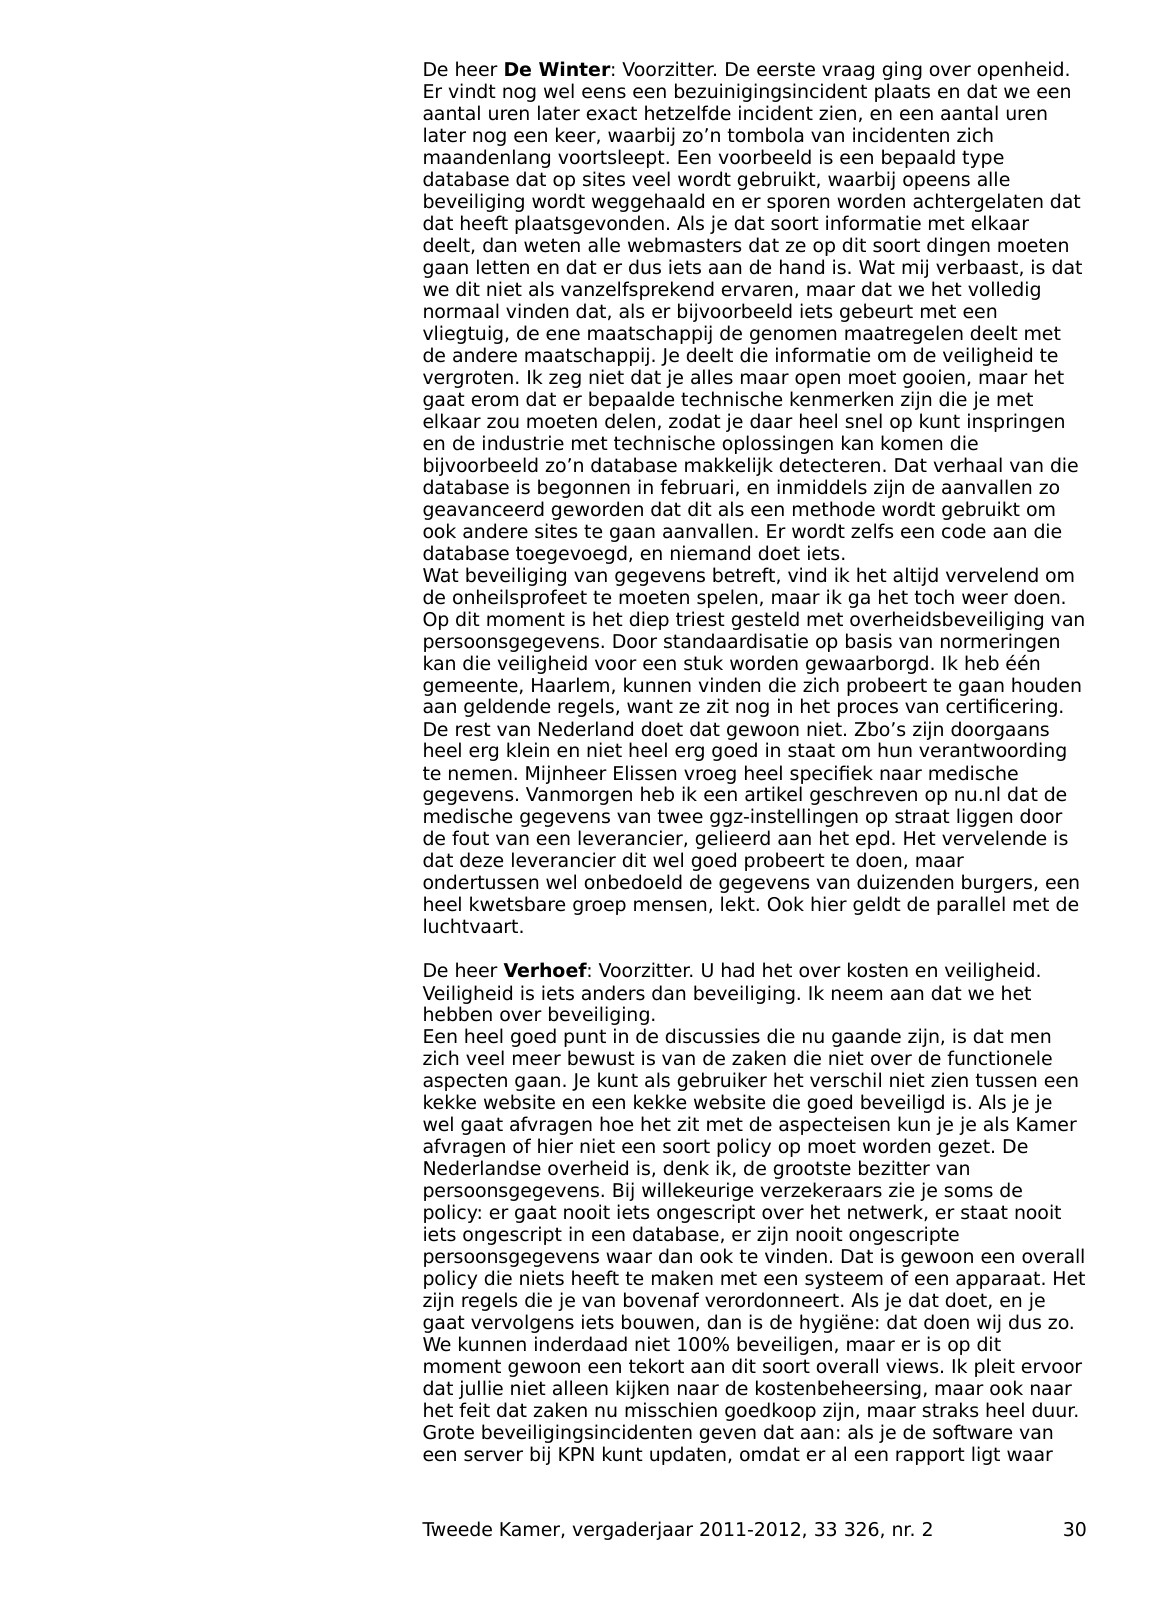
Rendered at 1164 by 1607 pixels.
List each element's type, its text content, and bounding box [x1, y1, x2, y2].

text De heer De Winter: Voorzitter. De eerste vraag ging over openheid. Er vindt nog wel eens een bezuinigingsincident plaats en dat we een aantal uren later exact hetzelfde incident zien, en een aantal uren later nog een keer, waarbij zo’n tombola van incidenten zich maandenlang voortsleept. Een voorbeeld is een bepaald type database dat op sites veel wordt gebruikt, waarbij opeens alle beveiliging wordt weggehaald en er sporen worden achtergelaten dat dat heeft plaatsgevonden. Als je dat soort informatie met elkaar deelt, dan weten alle webmasters dat ze op dit soort dingen moeten gaan letten en dat er dus iets aan de hand is. Wat mij verbaast, is dat we dit niet als vanzelfsprekend ervaren, maar dat we het volledig normaal vinden dat, als er bijvoorbeeld iets gebeurt met een vliegtuig, de ene maatschappij de genomen maatregelen deelt met de andere maatschappij. Je deelt die informatie om de veiligheid te vergroten. Ik zeg niet dat je alles maar open moet gooien, maar het gaat erom dat er bepaalde technische kenmerken zijn die je met elkaar zou moeten delen, zodat je daar heel snel op kunt inspringen en de industrie met technische oplossingen kan komen die bijvoorbeeld zo’n database makkelijk detecteren. Dat verhaal van die database is begonnen in februari, en inmiddels zijn de aanvallen zo geavanceerd geworden dat dit als een methode wordt gebruikt om ook andere sites te gaan aanvallen. Er wordt zelfs een code aan die database toegevoegd, en niemand doet iets. [422, 59, 1087, 564]
text Een heel goed punt in de discussies die nu gaande zijn, is dat men zich veel meer bewust is van de zaken die niet over de functionele aspecten gaan. Je kunt als gebruiker het verschil niet zien tussen een kekke website en een kekke website die goed beveiligd is. Als je je wel gaat afvragen hoe het zit met de aspecteisen kun je je als Kamer afvragen of hier niet een soort policy op moet worden gezet. De Nederlandse overheid is, denk ik, de grootste bezitter van persoonsgegevens. Bij willekeurige verzekeraars zie je soms de policy: er gaat nooit iets ongescript over het netwerk, er staat nooit iets ongescript in een database, er zijn nooit ongescripte persoonsgegevens waar dan ook te vinden. Dat is gewoon een overall policy die niets heeft te maken met een systeem of een apparaat. Het zijn regels die je van bovenaf verordonneert. Als je dat doet, en je gaat vervolgens iets bouwen, dan is de hygiëne: dat doen wij dus zo. We kunnen inderdaad niet 100% beveiligen, maar er is op dit moment gewoon een tekort aan dit soort overall views. Ik pleit ervoor dat jullie niet alleen kijken naar de kostenbeheersing, maar ook naar het feit dat zaken nu misschien goedkoop zijn, maar straks heel duur. Grote beveiligingsincidenten geven dat aan: als je de software van een server bij KPN kunt updaten, omdat er al een rapport ligt waar [422, 1026, 1087, 1466]
text De heer Verhoef: Voorzitter. U had het over kosten en veiligheid. Veiligheid is iets anders dan beveiliging. Ik neem aan dat we het hebben over beveiliging. [422, 960, 1087, 1026]
text Wat beveiliging van gegevens betreft, vind ik het altijd vervelend om de onheilsprofeet te moeten spelen, maar ik ga het toch weer doen. Op dit moment is het diep triest gesteld met overheidsbeveiliging van persoonsgegevens. Door standaardisatie op basis van normeringen kan die veiligheid voor een stuk worden gewaarborgd. Ik heb één gemeente, Haarlem, kunnen vinden die zich probeert te gaan houden aan geldende regels, want ze zit nog in het proces van certificering. De rest van Nederland doet dat gewoon niet. Zbo’s zijn doorgaans heel erg klein en niet heel erg goed in staat om hun verantwoording te nemen. Mijnheer Elissen vroeg heel specifiek naar medische gegevens. Vanmorgen heb ik een artikel geschreven op nu.nl dat de medische gegevens van twee ggz-instellingen op straat liggen door de fout van een leverancier, gelieerd aan het epd. Het vervelende is dat deze leverancier dit wel goed probeert te doen, maar ondertussen wel onbedoeld de gegevens van duizenden burgers, een heel kwetsbare groep mensen, lekt. Ook hier geldt de parallel met de luchtvaart. [422, 564, 1087, 938]
